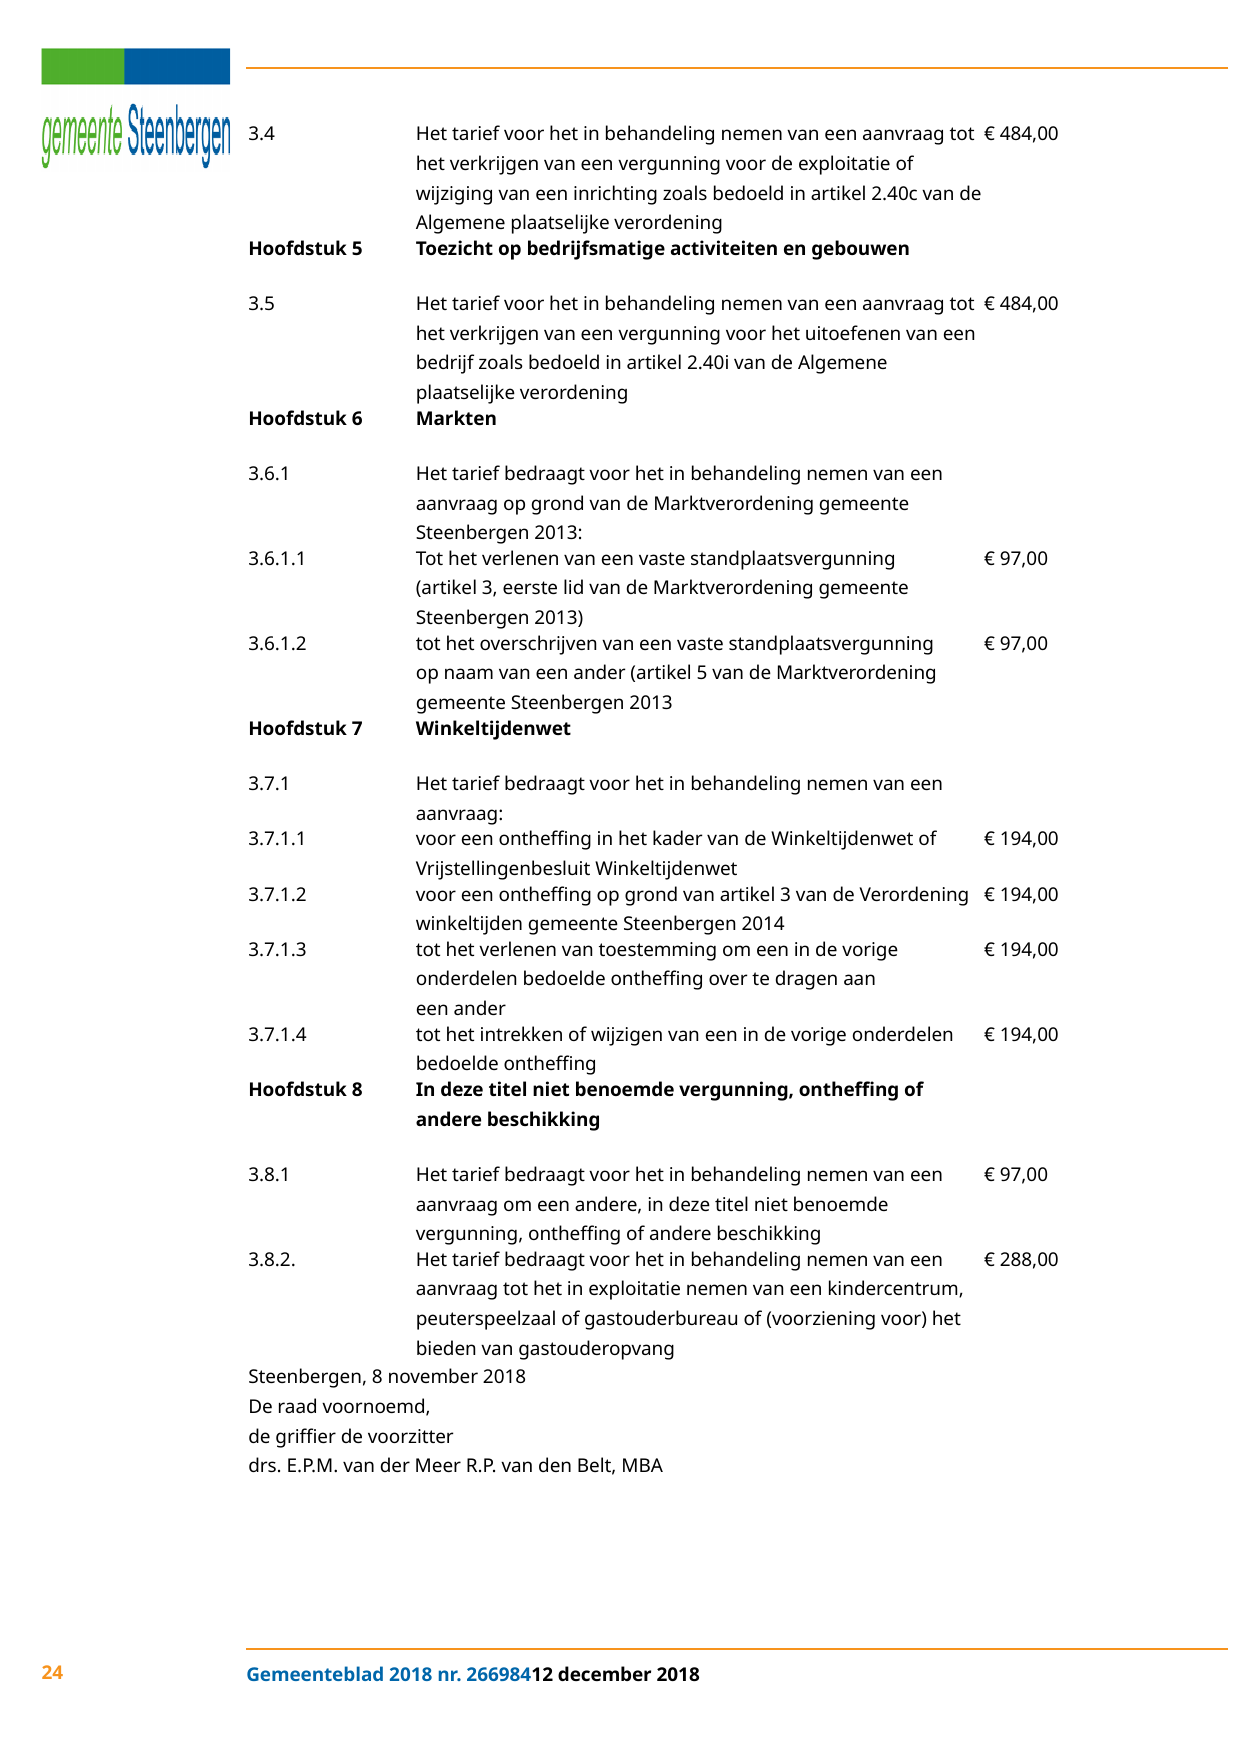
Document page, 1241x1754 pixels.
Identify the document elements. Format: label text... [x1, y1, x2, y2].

table_cell € 194,00 [984, 1021, 1152, 1076]
table_cell 3.4 [248, 121, 416, 235]
table_cell [984, 1076, 1152, 1161]
table_cell 3.5 [248, 290, 416, 405]
table_cell tot het verlenen van toestemming om een in de vorige onderdelen bedoelde ontheffing over te dragen aan een ander [416, 936, 984, 1021]
table_cell voor een ontheffing op grond van artikel 3 van de Verordening winkeltijden gemeente Steenbergen 2014 [416, 881, 984, 936]
table_cell Markten [416, 405, 984, 460]
table_cell 3.8.2. [248, 1246, 416, 1361]
table_cell 3.6.1.1 [248, 545, 416, 630]
table_cell Hoofdstuk 7 [248, 715, 416, 770]
table_cell Het tarief bedraagt voor het in behandeling nemen van een aanvraag tot het in exploitatie nemen van een kindercentrum, peuterspeelzaal of gastouderbureau of (voorziening voor) het bieden van gastouderopvang [416, 1246, 984, 1361]
table_cell Het tarief bedraagt voor het in behandeling nemen van een aanvraag om een andere, in deze titel niet benoemde vergunning, ontheffing of andere beschikking [416, 1161, 984, 1246]
text drs. E.P.M. van der Meer R.P. van den Belt, MBA [248, 1452, 1152, 1478]
table_cell € 97,00 [984, 630, 1152, 715]
table_cell tot het overschrijven van een vaste standplaatsvergunning op naam van een ander (artikel 5 van de Marktverordening gemeente Steenbergen 2013 [416, 630, 984, 715]
table_cell € 288,00 [984, 1246, 1152, 1361]
table_cell € 484,00 [984, 121, 1152, 235]
text Steenbergen, 8 november 2018 [248, 1364, 1152, 1389]
table_cell € 97,00 [984, 545, 1152, 630]
table_cell [984, 95, 1152, 121]
table_cell Het tarief voor het in behandeling nemen van een aanvraag tot het verkrijgen van een vergunning voor de exploitatie of wijziging van een inrichting zoals bedoeld in artikel 2.40c van de Algemene plaatselijke verordening [416, 121, 984, 235]
table_cell [984, 460, 1152, 545]
table_cell 3.7.1.1 [248, 825, 416, 881]
table_cell Hoofdstuk 6 [248, 405, 416, 460]
table_cell Hoofdstuk 8 [248, 1076, 416, 1161]
table_cell € 484,00 [984, 290, 1152, 405]
table_cell € 194,00 [984, 825, 1152, 881]
table_cell 3.7.1.4 [248, 1021, 416, 1076]
text De raad voornoemd, [248, 1393, 1152, 1419]
table_cell € 194,00 [984, 881, 1152, 936]
table_cell Tot het verlenen van een vaste standplaatsvergunning (artikel 3, eerste lid van de Marktverordening gemeente Steenbergen 2013) [416, 545, 984, 630]
table_cell In deze titel niet benoemde vergunning, ontheffing of andere beschikking [416, 1076, 984, 1161]
table_cell € 194,00 [984, 936, 1152, 1021]
table_cell 3.7.1.2 [248, 881, 416, 936]
table_cell 3.7.1 [248, 770, 416, 825]
table_cell Hoofdstuk 5 [248, 235, 416, 290]
table_cell Het tarief bedraagt voor het in behandeling nemen van een aanvraag: [416, 770, 984, 825]
table_cell [984, 715, 1152, 770]
text de griffier de voorzitter [248, 1423, 1152, 1449]
table_cell [984, 235, 1152, 290]
table_cell 3.8.1 [248, 1161, 416, 1246]
table_cell 3.6.1.2 [248, 630, 416, 715]
table_cell € 97,00 [984, 1161, 1152, 1246]
table_cell Het tarief bedraagt voor het in behandeling nemen van een aanvraag op grond van de Marktverordening gemeente Steenbergen 2013: [416, 460, 984, 545]
table_cell Het tarief voor het in behandeling nemen van een aanvraag tot het verkrijgen van een vergunning voor het uitoefenen van een bedrijf zoals bedoeld in artikel 2.40i van de Algemene plaatselijke verordening [416, 290, 984, 405]
table_cell Toezicht op bedrijfsmatige activiteiten en gebouwen [416, 235, 984, 290]
table_cell tot het intrekken of wijzigen van een in de vorige onderdelen bedoelde ontheffing [416, 1021, 984, 1076]
picture [41, 47, 231, 172]
table_cell voor een ontheffing in het kader van de Winkeltijdenwet of Vrijstellingenbesluit Winkeltijdenwet [416, 825, 984, 881]
table_cell 3.6.1 [248, 460, 416, 545]
table_cell Winkeltijdenwet [416, 715, 984, 770]
table_cell [984, 405, 1152, 460]
table_cell [416, 95, 984, 121]
table_cell 3.7.1.3 [248, 936, 416, 1021]
table_cell [248, 95, 416, 121]
table_cell [984, 770, 1152, 825]
